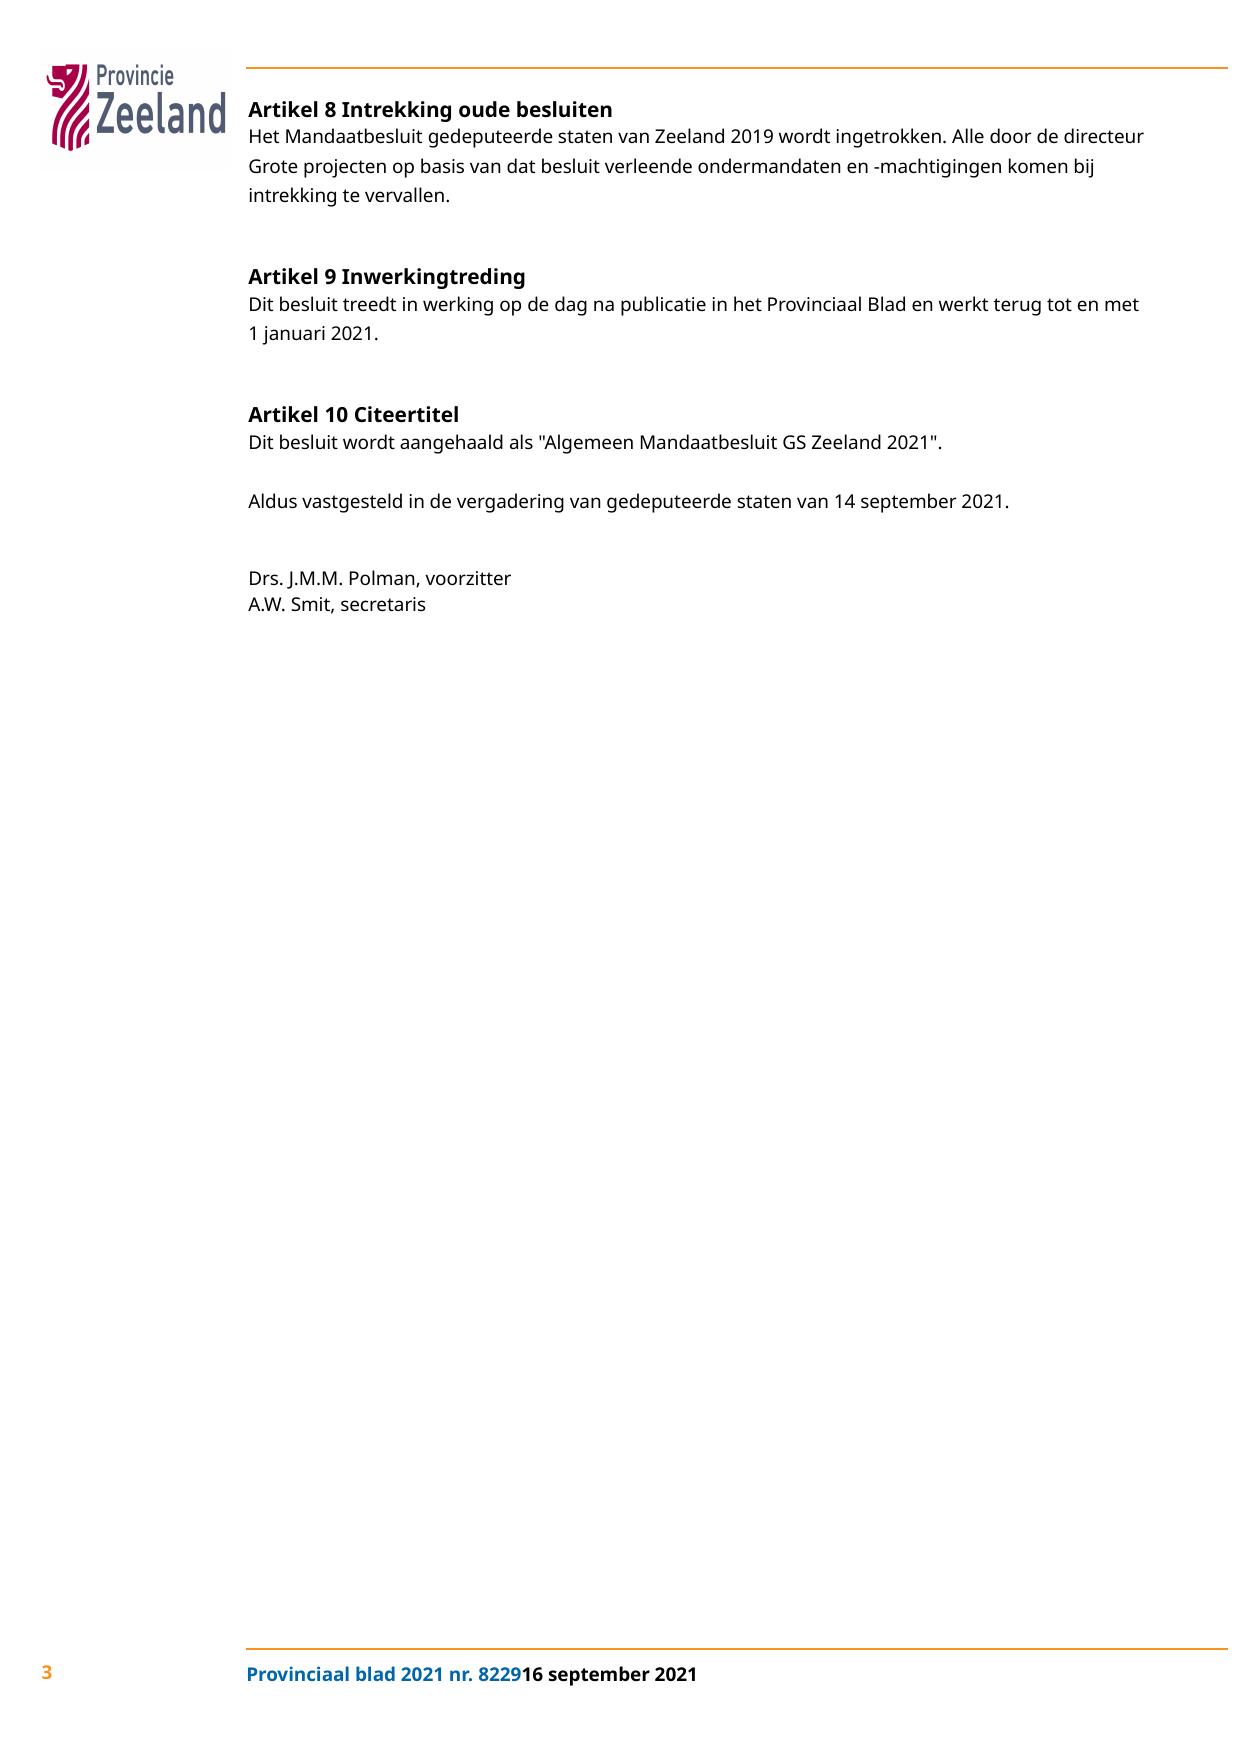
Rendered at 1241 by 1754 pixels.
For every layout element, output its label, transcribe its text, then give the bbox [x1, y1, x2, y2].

text Artikel 10 Citeertitel [248, 400, 1152, 429]
text Drs. J.M.M. Polman, voorzitter [248, 565, 1152, 591]
text Artikel 8 Intrekking oude besluiten [248, 95, 1152, 123]
text A.W. Smit, secretaris [248, 591, 1152, 617]
text Dit besluit wordt aangehaald als "Algemeen Mandaatbesluit GS Zeeland 2021". [248, 429, 1152, 454]
picture [41, 47, 231, 172]
text Het Mandaatbesluit gedeputeerde staten van Zeeland 2019 wordt ingetrokken. Alle door de directeur Grote projecten op basis van dat besluit verleende ondermandaten en -machtigingen komen bij intrekking te vervallen. [248, 123, 1152, 208]
text Dit besluit treedt in werking op de dag na publicatie in het Provinciaal Blad en werkt terug tot en met 1 januari 2021. [248, 291, 1152, 346]
text Artikel 9 Inwerkingtreding [248, 262, 1152, 291]
text Aldus vastgesteld in de vergadering van gedeputeerde staten van 14 september 2021. [248, 488, 1152, 514]
